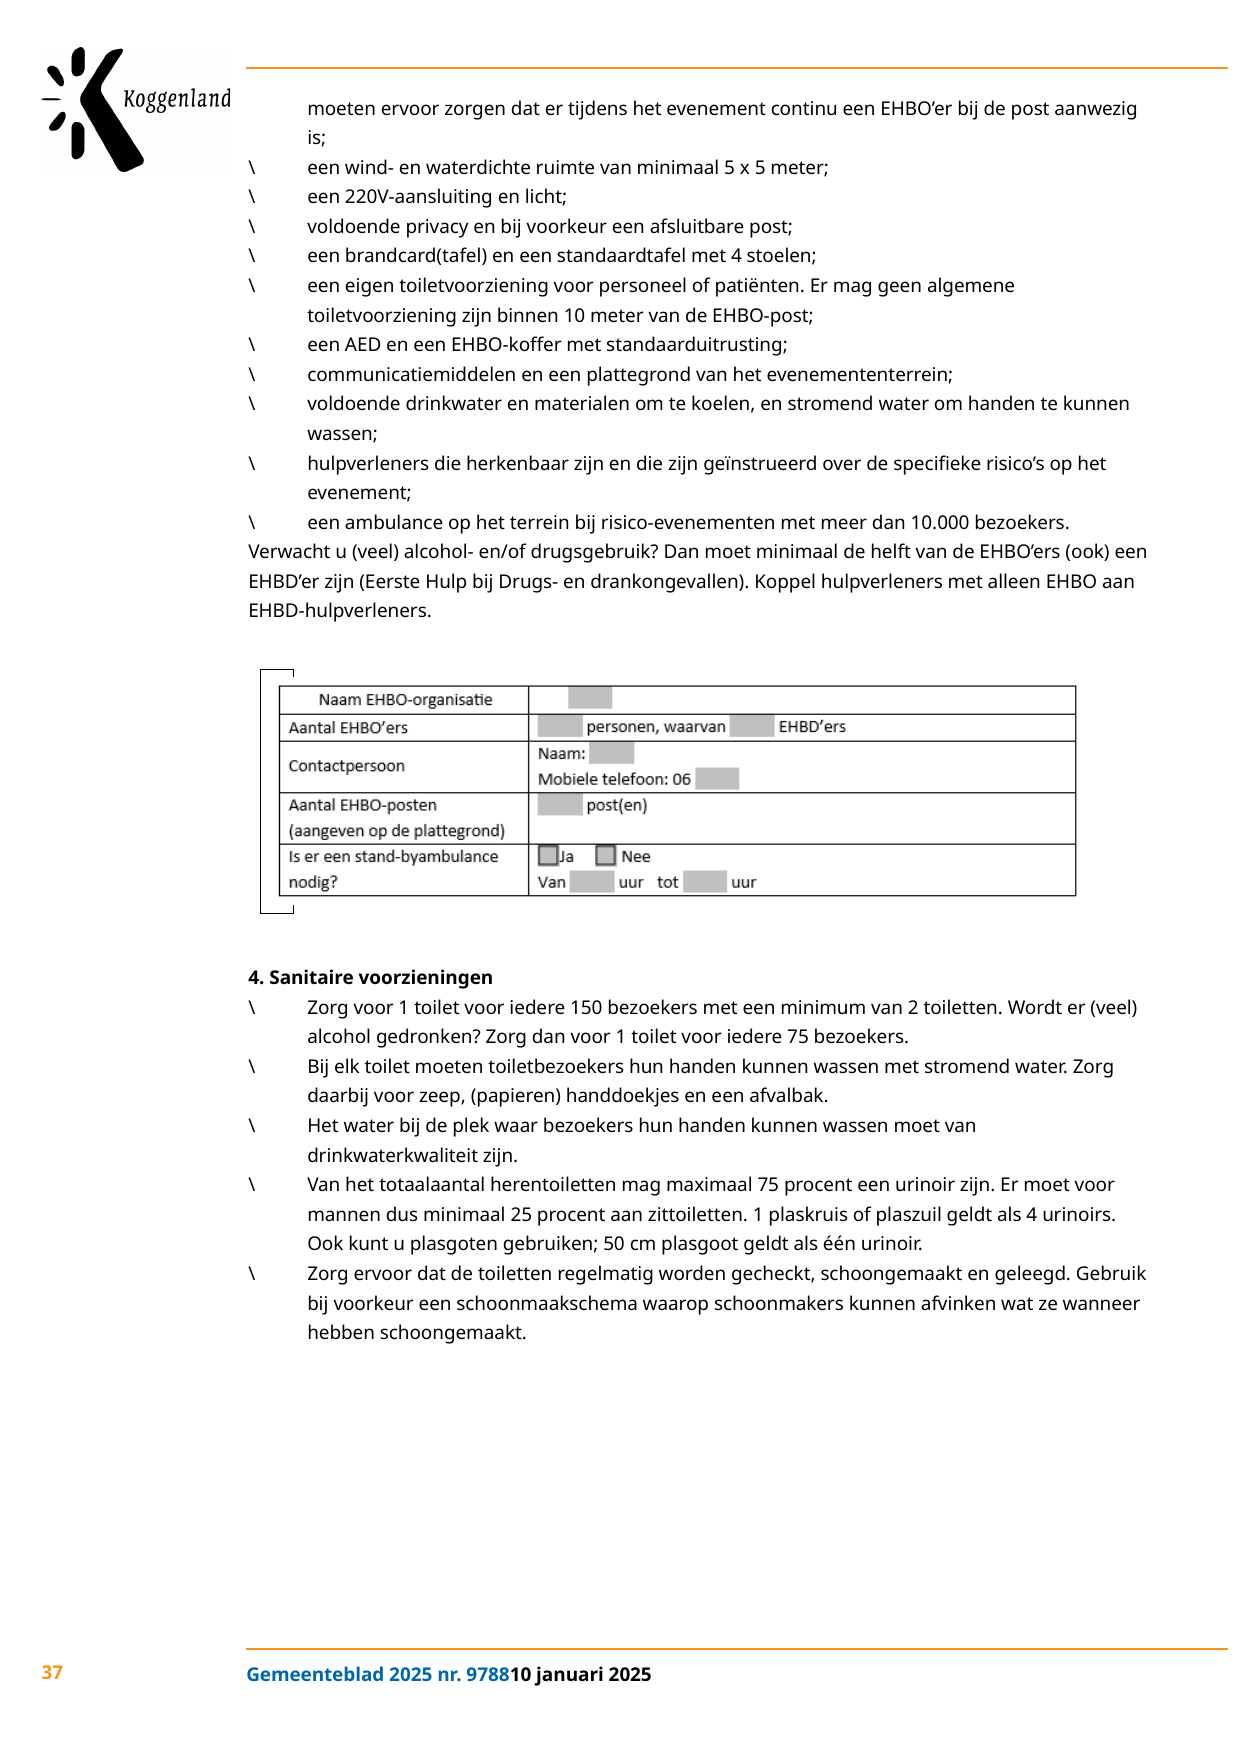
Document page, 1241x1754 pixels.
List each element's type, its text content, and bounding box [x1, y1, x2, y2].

picture [268, 677, 1095, 905]
list een brandcard(tafel) en een standaardtafel met 4 stoelen; [248, 243, 1152, 268]
list een eigen toiletvoorziening voor personeel of patiënten. Er mag geen algemene toiletvoorziening zijn binnen 10 meter van de EHBO-post; [248, 272, 1152, 328]
list een AED en een EHBO-koffer met standaarduitrusting; [248, 331, 1152, 357]
list moeten ervoor zorgen dat er tijdens het evenement continu een EHBO’er bij de post aanwezig is; [248, 95, 1152, 150]
picture [41, 47, 231, 172]
text 4. Sanitaire voorzieningen [248, 964, 1152, 990]
list Zorg ervoor dat de toiletten regelmatig worden gecheckt, schoongemaakt en geleegd. Gebruik bij voorkeur een schoonmaakschema waarop schoonmakers kunnen afvinken wat ze wanneer hebben schoongemaakt. [248, 1260, 1152, 1345]
list communicatiemiddelen en een plattegrond van het evenemententerrein; [248, 361, 1152, 387]
text Verwacht u (veel) alcohol- en/of drugsgebruik? Dan moet minimaal de helft van de EHBO’ers (ook) een EHBD’er zijn (Eerste Hulp bij Drugs- en drankongevallen). Koppel hulpverleners met alleen EHBO aan EHBD-hulpverleners. [248, 538, 1152, 623]
list een 220V-aansluiting en licht; [248, 183, 1152, 209]
list Zorg voor 1 toilet voor iedere 150 bezoekers met een minimum van 2 toiletten. Wordt er (veel) alcohol gedronken? Zorg dan voor 1 toilet voor iedere 75 bezoekers. [248, 994, 1152, 1049]
list hulpverleners die herkenbaar zijn en die zijn geïnstrueerd over de specifieke risico’s op het evenement; [248, 450, 1152, 505]
list Van het totaalaantal herentoiletten mag maximaal 75 procent een urinoir zijn. Er moet voor mannen dus minimaal 25 procent aan zittoiletten. 1 plaskruis of plaszuil geldt als 4 urinoirs. Ook kunt u plasgoten gebruiken; 50 cm plasgoot geldt als één urinoir. [248, 1171, 1152, 1256]
list voldoende privacy en bij voorkeur een afsluitbare post; [248, 213, 1152, 239]
list voldoende drinkwater en materialen om te koelen, en stromend water om handen te kunnen wassen; [248, 391, 1152, 446]
list Het water bij de plek waar bezoekers hun handen kunnen wassen moet van drinkwaterkwaliteit zijn. [248, 1112, 1152, 1168]
list een wind- en waterdichte ruimte van minimaal 5 x 5 meter; [248, 154, 1152, 180]
list Bij elk toilet moeten toiletbezoekers hun handen kunnen wassen met stromend water. Zorg daarbij voor zeep, (papieren) handdoekjes en een afvalbak. [248, 1053, 1152, 1108]
list een ambulance op het terrein bij risico-evenementen met meer dan 10.000 bezoekers. [248, 509, 1152, 535]
